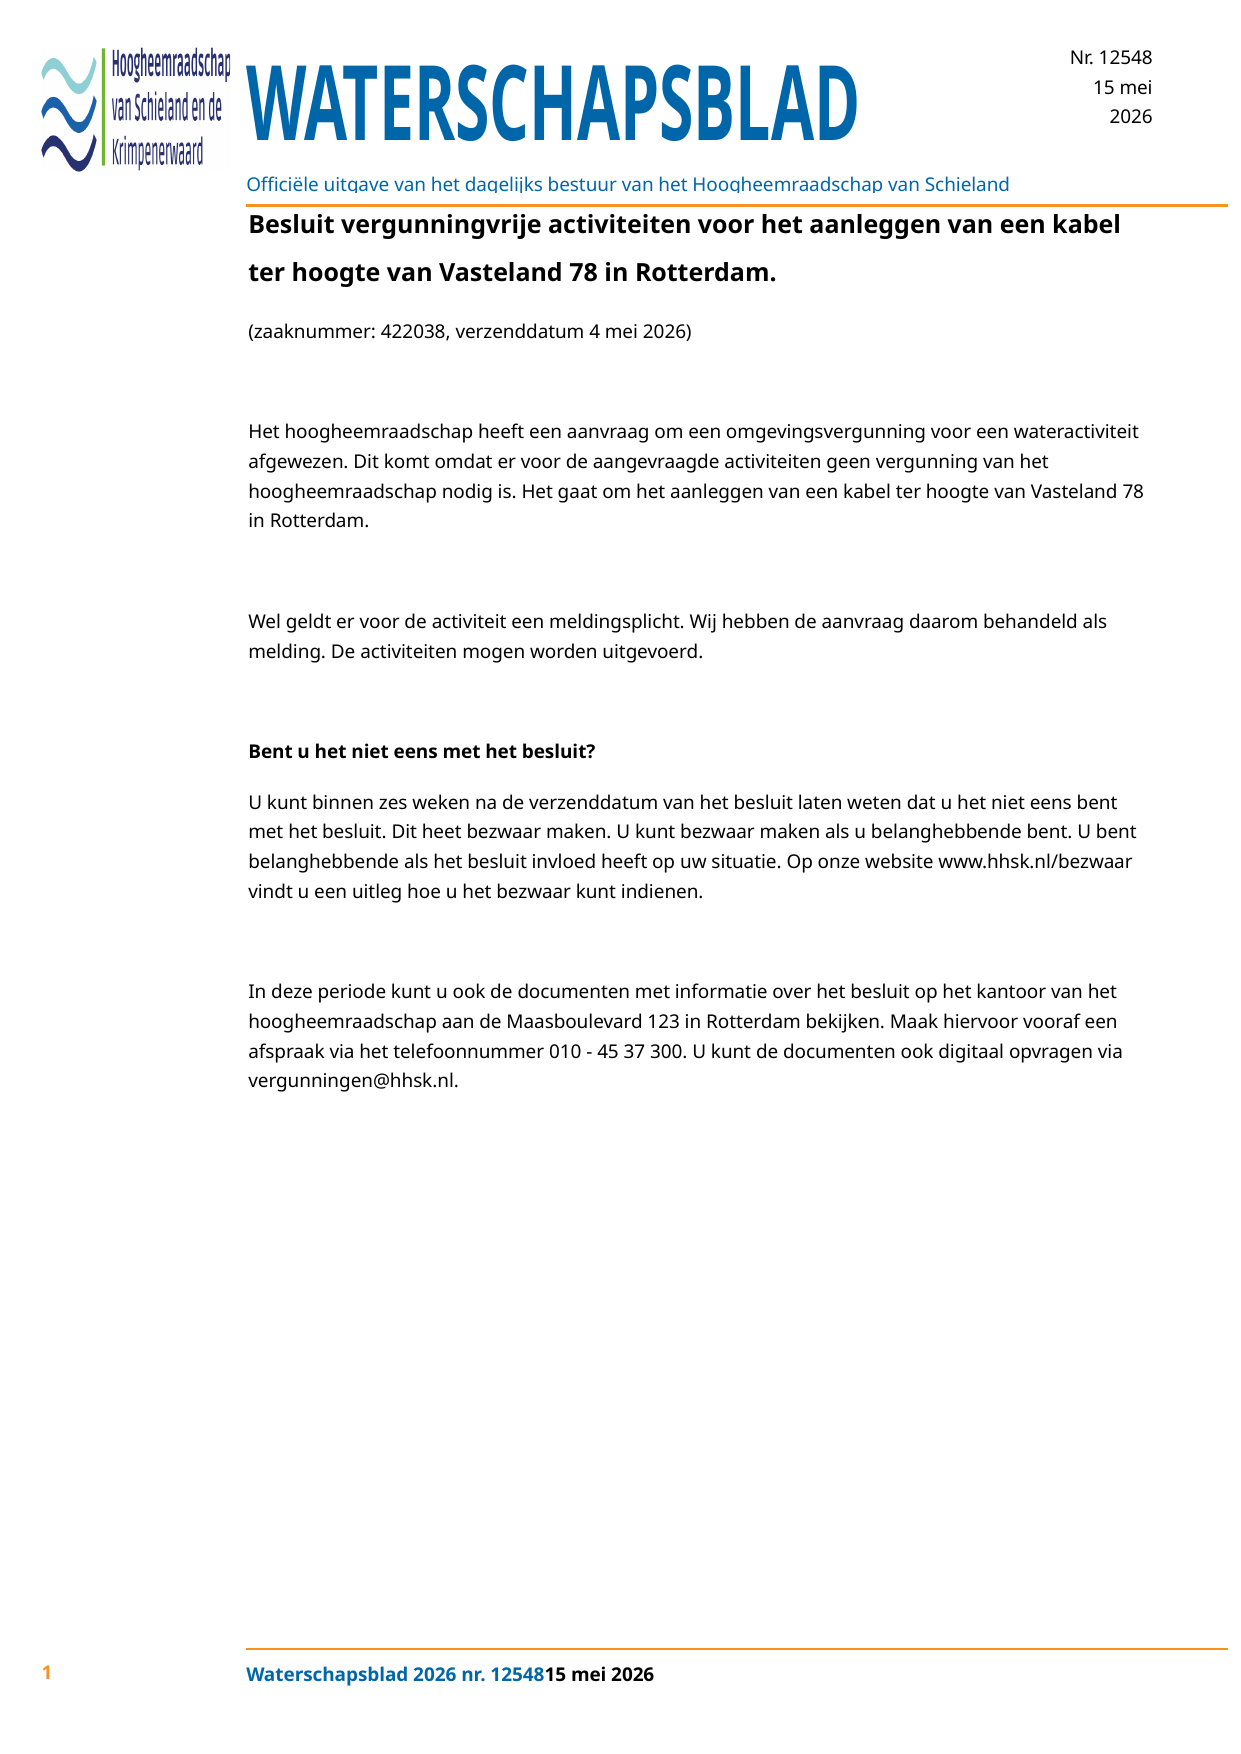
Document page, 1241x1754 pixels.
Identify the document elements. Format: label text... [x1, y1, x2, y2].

text Bent u het niet eens met het besluit? [248, 739, 1152, 764]
text Wel geldt er voor de activiteit een meldingsplicht. Wij hebben de aanvraag daarom behandeld als melding. De activiteiten mogen worden uitgevoerd. [248, 608, 1152, 664]
text Het hoogheemraadschap heeft een aanvraag om een omgevingsvergunning voor een wateractiviteit afgewezen. Dit komt omdat er voor de aangevraagde activiteiten geen vergunning van het hoogheemraadschap nodig is. Het gaat om het aanleggen van een kabel ter hoogte van Vasteland 78 in Rotterdam. [248, 419, 1152, 533]
text Besluit vergunningvrije activiteiten voor het aanleggen van een kabel ter hoogte van Vasteland 78 in Rotterdam. [248, 207, 1152, 288]
text U kunt binnen zes weken na de verzenddatum van het besluit laten weten dat u het niet eens bent met het besluit. Dit heet bezwaar maken. U kunt bezwaar maken als u belanghebbende bent. U bent belanghebbende als het besluit invloed heeft op uw situatie. Op onze website www.hhsk.nl/bezwaar vindt u een uitleg hoe u het bezwaar kunt indienen. [248, 789, 1152, 904]
text (zaaknummer: 422038, verzenddatum 4 mei 2026) [248, 318, 1152, 344]
picture [41, 47, 231, 172]
text In deze periode kunt u ook de documenten met informatie over het besluit op het kantoor van het hoogheemraadschap aan de Maasboulevard 123 in Rotterdam bekijken. Maak hiervoor vooraf een afspraak via het telefoonnummer 010 - 45 37 300. U kunt de documenten ook digitaal opvragen via vergunningen@hhsk.nl. [248, 979, 1152, 1093]
